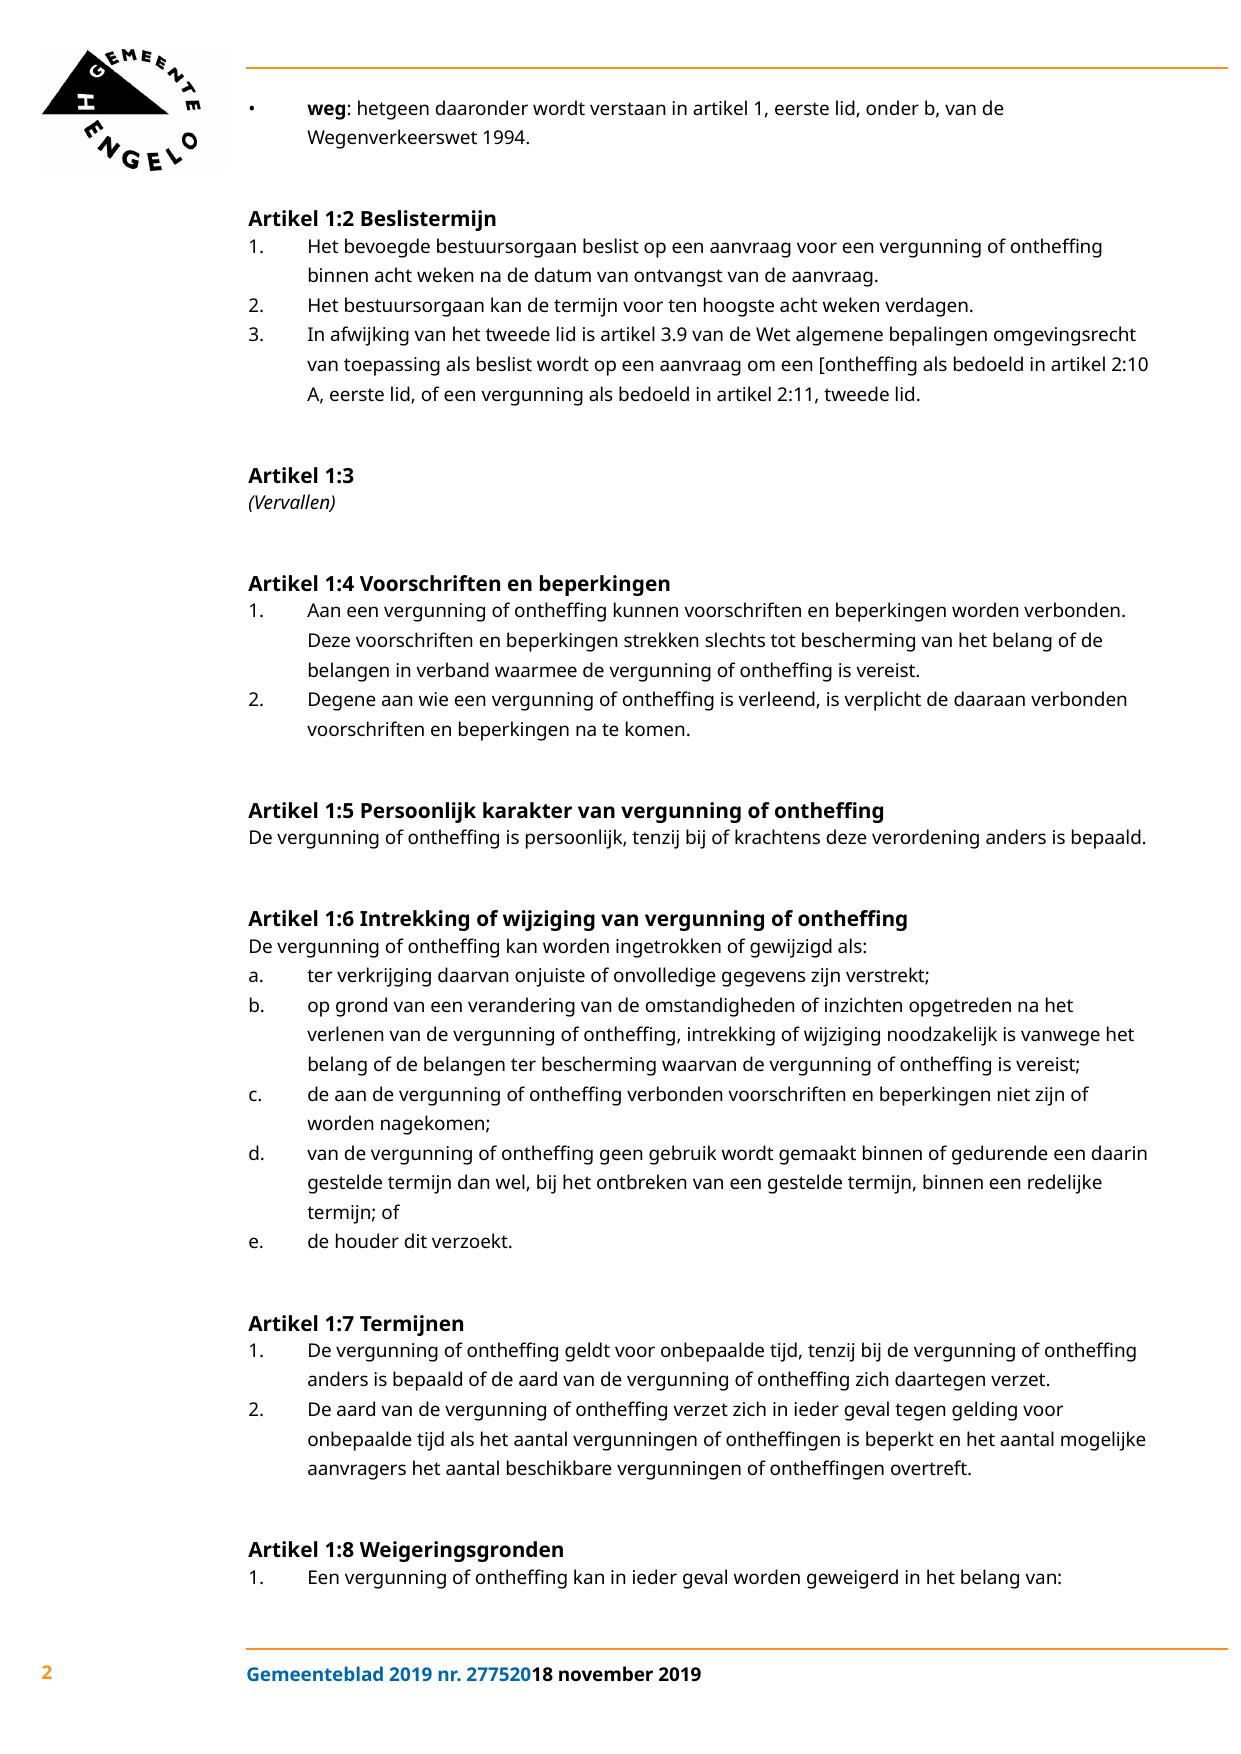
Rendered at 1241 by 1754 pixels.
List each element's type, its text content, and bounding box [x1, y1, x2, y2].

list De vergunning of ontheffing geldt voor onbepaalde tijd, tenzij bij de vergunning of ontheffing anders is bepaald of de aard van de vergunning of ontheffing zich daartegen verzet. [248, 1337, 1152, 1392]
list op grond van een verandering van de omstandigheden of inzichten opgetreden na het verlenen van de vergunning of ontheffing, intrekking of wijziging noodzakelijk is vanwege het belang of de belangen ter bescherming waarvan de vergunning of ontheffing is vereist; [248, 992, 1152, 1077]
list In afwijking van het tweede lid is artikel 3.9 van de Wet algemene bepalingen omgevingsrecht van toepassing als beslist wordt op een aanvraag om een [ontheffing als bedoeld in artikel 2:10 A, eerste lid, of een vergunning als bedoeld in artikel 2:11, tweede lid. [248, 322, 1152, 406]
text De vergunning of ontheffing is persoonlijk, tenzij bij of krachtens deze verordening anders is bepaald. [248, 824, 1152, 850]
list weg: hetgeen daaronder wordt verstaan in artikel 1, eerste lid, onder b, van de Wegenverkeerswet 1994. [248, 95, 1152, 150]
text Artikel 1:3 [248, 461, 1152, 489]
list Het bevoegde bestuursorgaan beslist op een aanvraag voor een vergunning of ontheffing binnen acht weken na de datum van ontvangst van de aanvraag. [248, 233, 1152, 288]
text De vergunning of ontheffing kan worden ingetrokken of gewijzigd als: [248, 933, 1152, 958]
list Een vergunning of ontheffing kan in ieder geval worden geweigerd in het belang van: [248, 1564, 1152, 1589]
list Degene aan wie een vergunning of ontheffing is verleend, is verplicht de daaraan verbonden voorschriften en beperkingen na te komen. [248, 686, 1152, 742]
list Het bestuursorgaan kan de termijn voor ten hoogste acht weken verdagen. [248, 292, 1152, 318]
text Artikel 1:6 Intrekking of wijziging van vergunning of ontheffing [248, 904, 1152, 933]
text (Vervallen) [248, 489, 1152, 515]
list van de vergunning of ontheffing geen gebruik wordt gemaakt binnen of gedurende een daarin gestelde termijn dan wel, bij het ontbreken van een gestelde termijn, binnen een redelijke termijn; of [248, 1140, 1152, 1225]
list ter verkrijging daarvan onjuiste of onvolledige gegevens zijn verstrekt; [248, 962, 1152, 988]
picture [41, 47, 231, 172]
list Aan een vergunning of ontheffing kunnen voorschriften en beperkingen worden verbonden. Deze voorschriften en beperkingen strekken slechts tot bescherming van het belang of de belangen in verband waarmee de vergunning of ontheffing is vereist. [248, 598, 1152, 682]
text Artikel 1:2 Beslistermijn [248, 204, 1152, 233]
list De aard van de vergunning of ontheffing verzet zich in ieder geval tegen gelding voor onbepaalde tijd als het aantal vergunningen of ontheffingen is beperkt en het aantal mogelijke aanvragers het aantal beschikbare vergunningen of ontheffingen overtreft. [248, 1396, 1152, 1481]
text Artikel 1:7 Termijnen [248, 1309, 1152, 1337]
text Artikel 1:4 Voorschriften en beperkingen [248, 569, 1152, 598]
text Artikel 1:8 Weigeringsgronden [248, 1535, 1152, 1564]
list de aan de vergunning of ontheffing verbonden voorschriften en beperkingen niet zijn of worden nagekomen; [248, 1081, 1152, 1136]
text Artikel 1:5 Persoonlijk karakter van vergunning of ontheffing [248, 796, 1152, 824]
list de houder dit verzoekt. [248, 1229, 1152, 1254]
